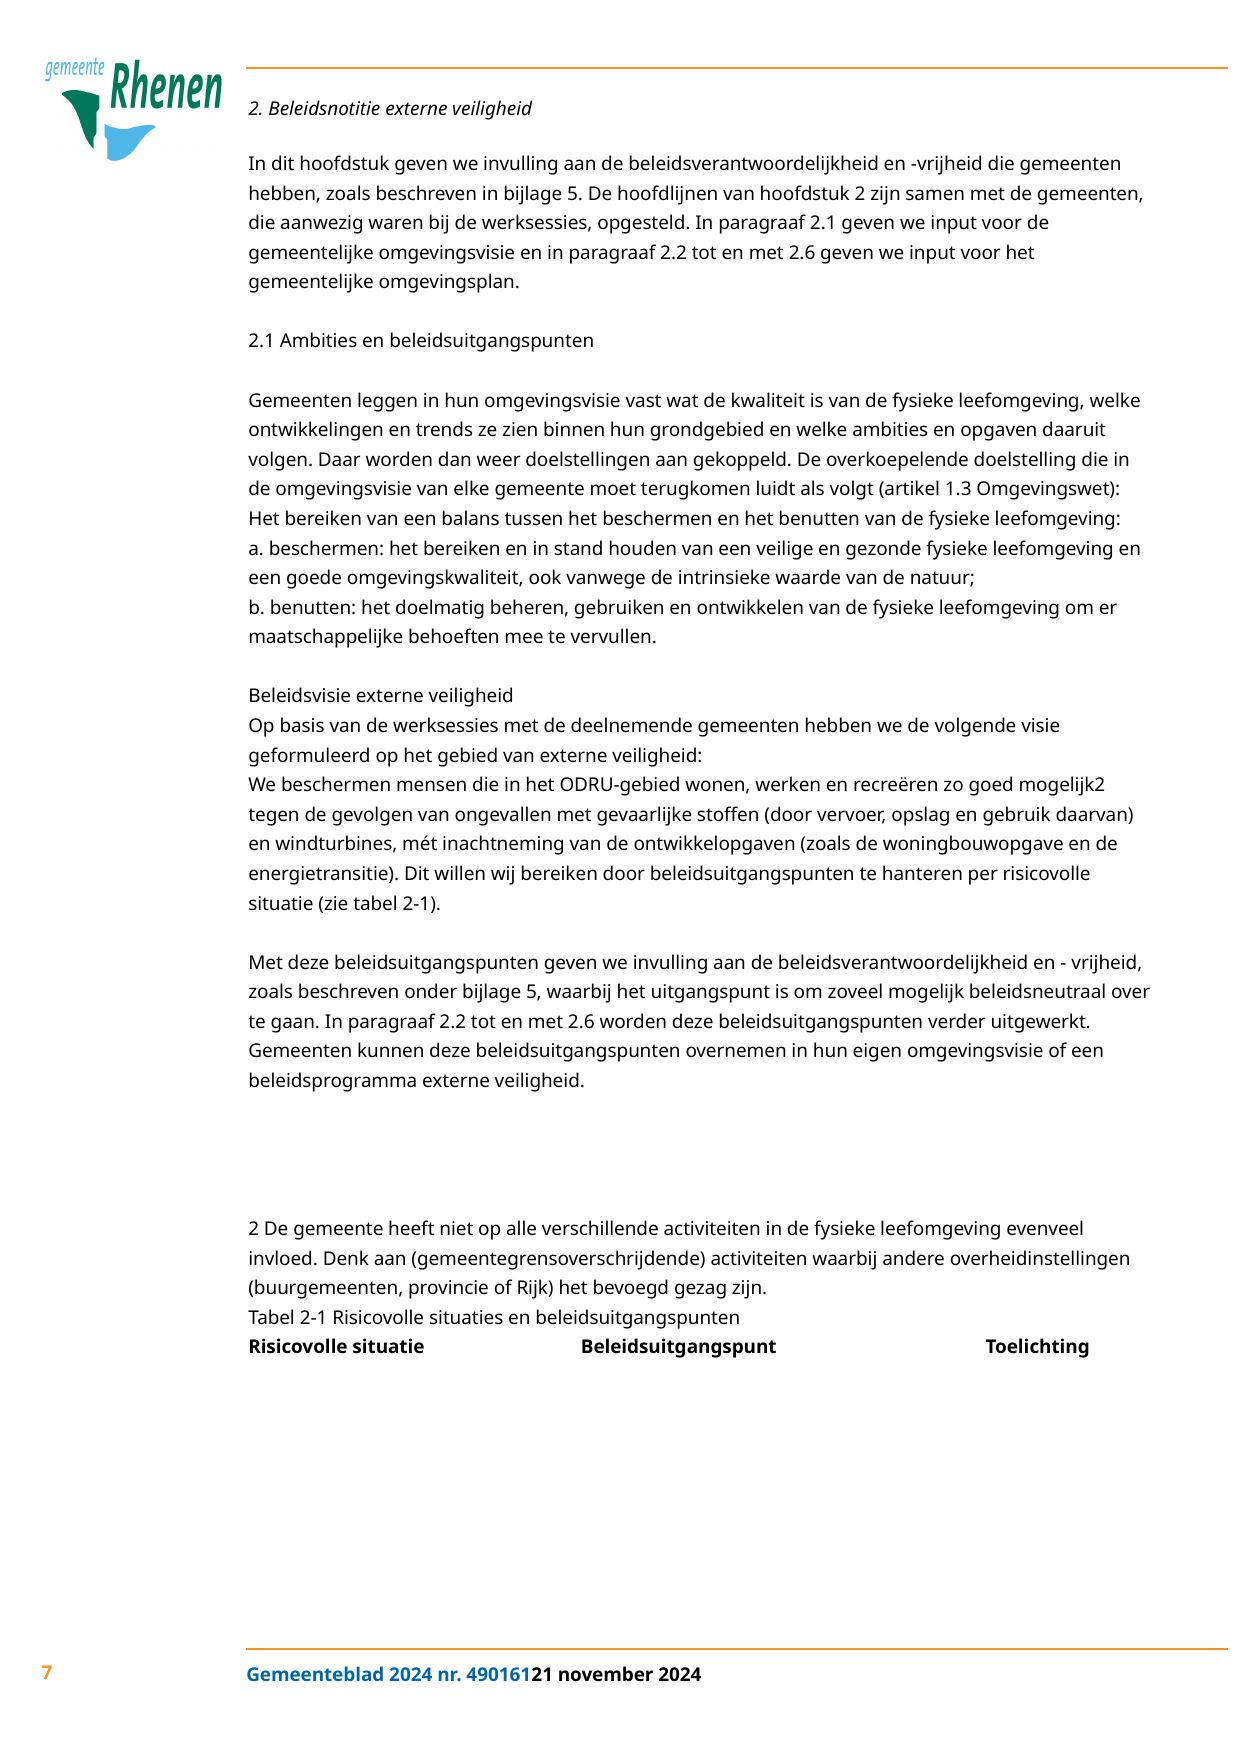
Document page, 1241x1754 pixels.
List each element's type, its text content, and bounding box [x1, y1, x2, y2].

text Met deze beleidsuitgangspunten geven we invulling aan de beleidsverantwoordelijkheid en - vrijheid, zoals beschreven onder bijlage 5, waarbij het uitgangspunt is om zoveel mogelijk beleidsneutraal over te gaan. In paragraaf 2.2 tot en met 2.6 worden deze beleidsuitgangspunten verder uitgewerkt. Gemeenten kunnen deze beleidsuitgangspunten overnemen in hun eigen omgevingsvisie of een beleidsprogramma externe veiligheid. [248, 949, 1152, 1093]
picture [41, 47, 231, 172]
text Beleidsvisie externe veiligheid [248, 683, 1152, 708]
table_header Toelichting [985, 1334, 1152, 1359]
text Op basis van de werksessies met de deelnemende gemeenten hebben we de volgende visie geformuleerd op het gebied van externe veiligheid: [248, 712, 1152, 767]
text Gemeenten leggen in hun omgevingsvisie vast wat de kwaliteit is van de fysieke leefomgeving, welke ontwikkelingen en trends ze zien binnen hun grondgebied en welke ambities en opgaven daaruit volgen. Daar worden dan weer doelstellingen aan gekoppeld. De overkoepelende doelstelling die in de omgevingsvisie van elke gemeente moet terugkomen luidt als volgt (artikel 1.3 Omgevingswet): [248, 387, 1152, 501]
text We beschermen mensen die in het ODRU-gebied wonen, werken en recreëren zo goed mogelijk2 tegen de gevolgen van ongevallen met gevaarlijke stoffen (door vervoer, opslag en gebruik daarvan) en windturbines, mét inachtneming van de ontwikkelopgaven (zoals de woningbouwopgave en de energietransitie). Dit willen wij bereiken door beleidsuitgangspunten te hanteren per risicovolle situatie (zie tabel 2-1). [248, 771, 1152, 915]
text a. beschermen: het bereiken en in stand houden van een veilige en gezonde fysieke leefomgeving en een goede omgevingskwaliteit, ook vanwege de intrinsieke waarde van de natuur; [248, 535, 1152, 590]
table_header Risicovolle situatie [248, 1334, 581, 1359]
text 2 De gemeente heeft niet op alle verschillende activiteiten in de fysieke leefomgeving evenveel invloed. Denk aan (gemeentegrensoverschrijdende) activiteiten waarbij andere overheidinstellingen (buurgemeenten, provincie of Rijk) het bevoegd gezag zijn. [248, 1215, 1152, 1300]
text 2. Beleidsnotitie externe veiligheid [248, 95, 1152, 121]
text Het bereiken van een balans tussen het beschermen en het benutten van de fysieke leefomgeving: [248, 505, 1152, 531]
text b. benutten: het doelmatig beheren, gebruiken en ontwikkelen van de fysieke leefomgeving om er maatschappelijke behoeften mee te vervullen. [248, 594, 1152, 649]
text In dit hoofdstuk geven we invulling aan de beleidsverantwoordelijkheid en -vrijheid die gemeenten hebben, zoals beschreven in bijlage 5. De hoofdlijnen van hoofdstuk 2 zijn samen met de gemeenten, die aanwezig waren bij de werksessies, opgesteld. In paragraaf 2.1 geven we input voor de gemeentelijke omgevingsvisie en in paragraaf 2.2 tot en met 2.6 geven we input voor het gemeentelijke omgevingsplan. [248, 150, 1152, 294]
table_header Beleidsuitgangspunt [581, 1334, 985, 1359]
text 2.1 Ambities en beleidsuitgangspunten [248, 328, 1152, 353]
text Tabel 2-1 Risicovolle situaties en beleidsuitgangspunten [248, 1304, 1152, 1329]
